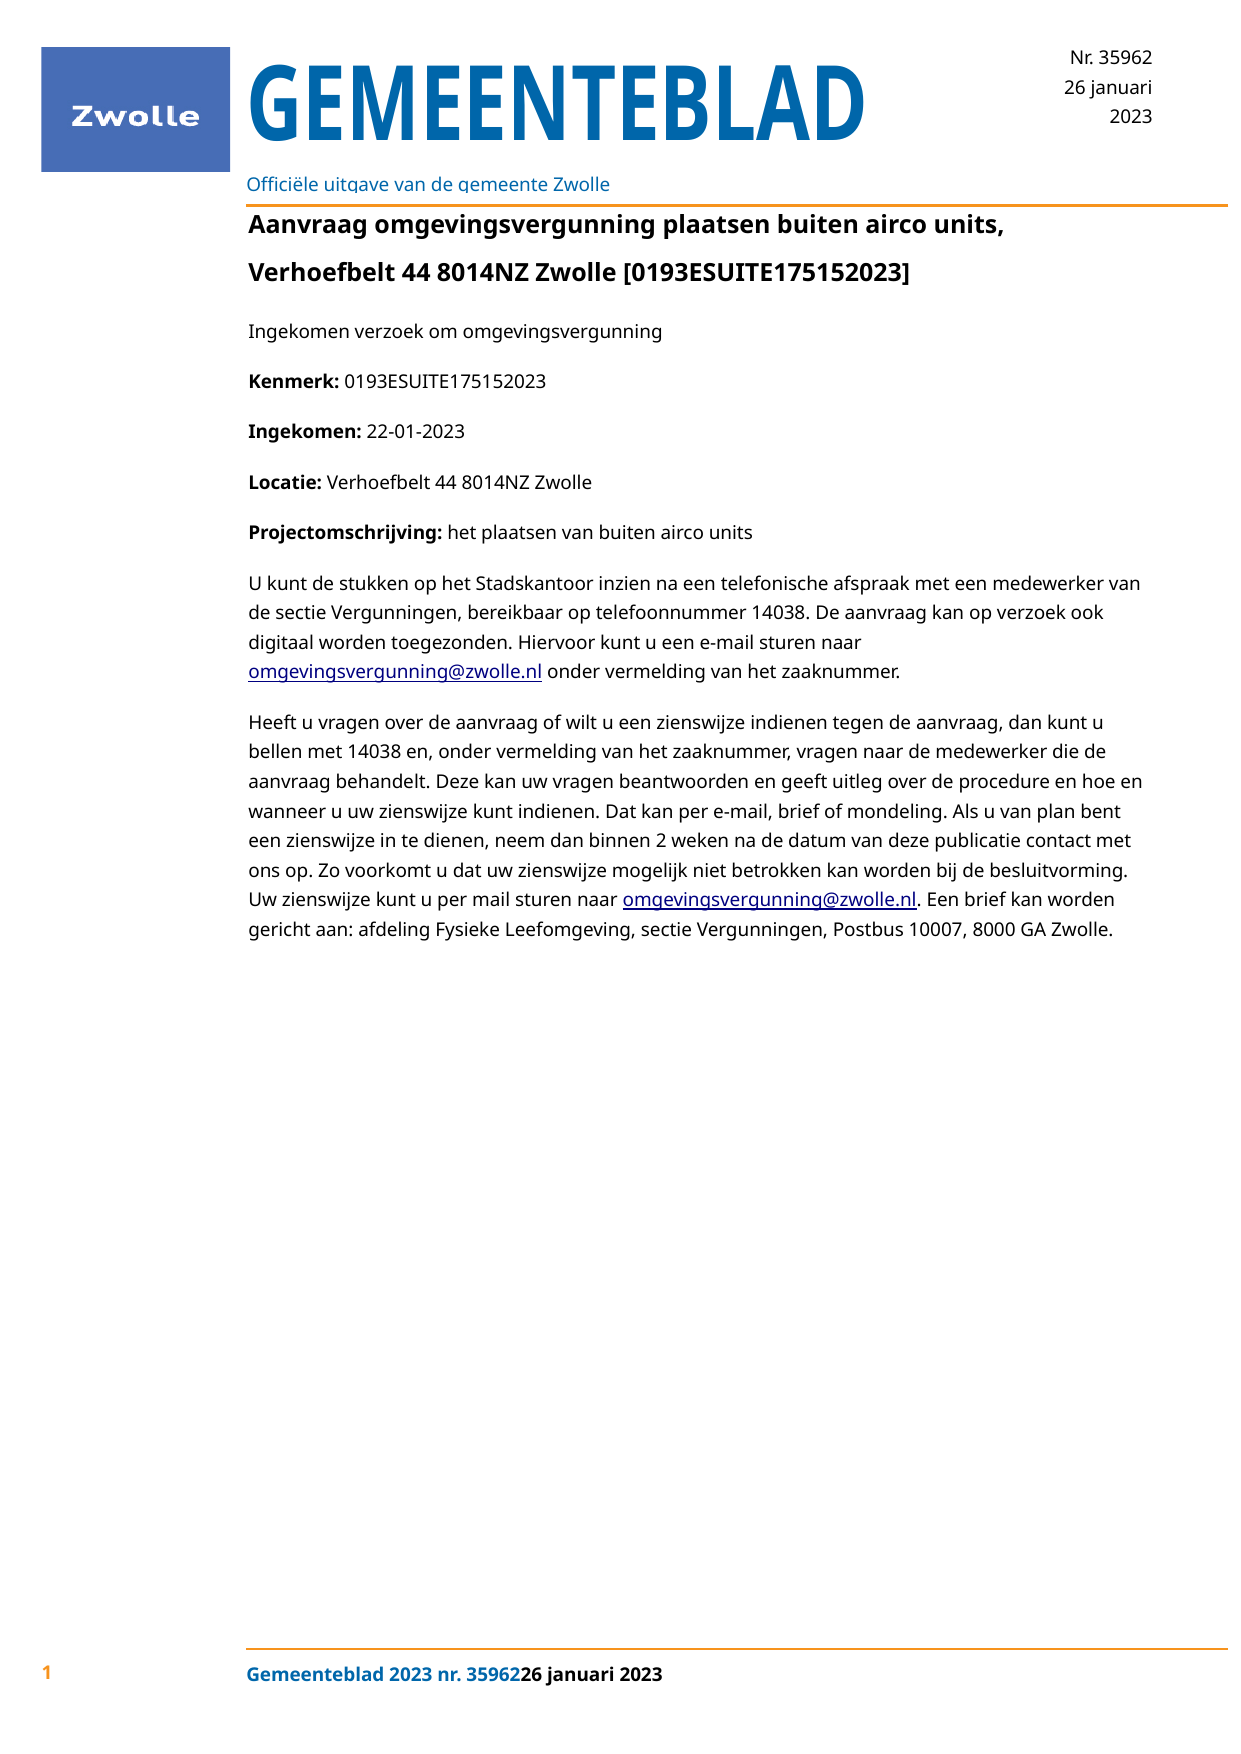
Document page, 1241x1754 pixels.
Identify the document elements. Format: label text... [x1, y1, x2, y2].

text Kenmerk: 0193ESUITE175152023 [248, 368, 1152, 394]
text Ingekomen: 22-01-2023 [248, 419, 1152, 444]
text Aanvraag omgevingsvergunning plaatsen buiten airco units, Verhoefbelt 44 8014NZ Zwolle [0193ESUITE175152023] [248, 207, 1152, 288]
picture [41, 47, 231, 172]
text Ingekomen verzoek om omgevingsvergunning [248, 318, 1152, 344]
text Heeft u vragen over de aanvraag of wilt u een zienswijze indienen tegen de aanvraag, dan kunt u bellen met 14038 en, onder vermelding van het zaaknummer, vragen naar de medewerker die de aanvraag behandelt. Deze kan uw vragen beantwoorden en geeft uitleg over de procedure en hoe en wanneer u uw zienswijze kunt indienen. Dat kan per e-mail, brief of mondeling. Als u van plan bent een zienswijze in te dienen, neem dan binnen 2 weken na de datum van deze publicatie contact met ons op. Zo voorkomt u dat uw zienswijze mogelijk niet betrokken kan worden bij de besluitvorming. Uw zienswijze kunt u per mail sturen naar omgevingsvergunning@zwolle.nl. Een brief kan worden gericht aan: afdeling Fysieke Leefomgeving, sectie Vergunningen, Postbus 10007, 8000 GA Zwolle. [248, 709, 1152, 942]
text Locatie: Verhoefbelt 44 8014NZ Zwolle [248, 469, 1152, 495]
text U kunt de stukken op het Stadskantoor inzien na een telefonische afspraak met een medewerker van de sectie Vergunningen, bereikbaar op telefoonnummer 14038. De aanvraag kan op verzoek ook digitaal worden toegezonden. Hiervoor kunt u een e-mail sturen naar omgevingsvergunning@zwolle.nl onder vermelding van het zaaknummer. [248, 570, 1152, 684]
text Projectomschrijving: het plaatsen van buiten airco units [248, 519, 1152, 545]
